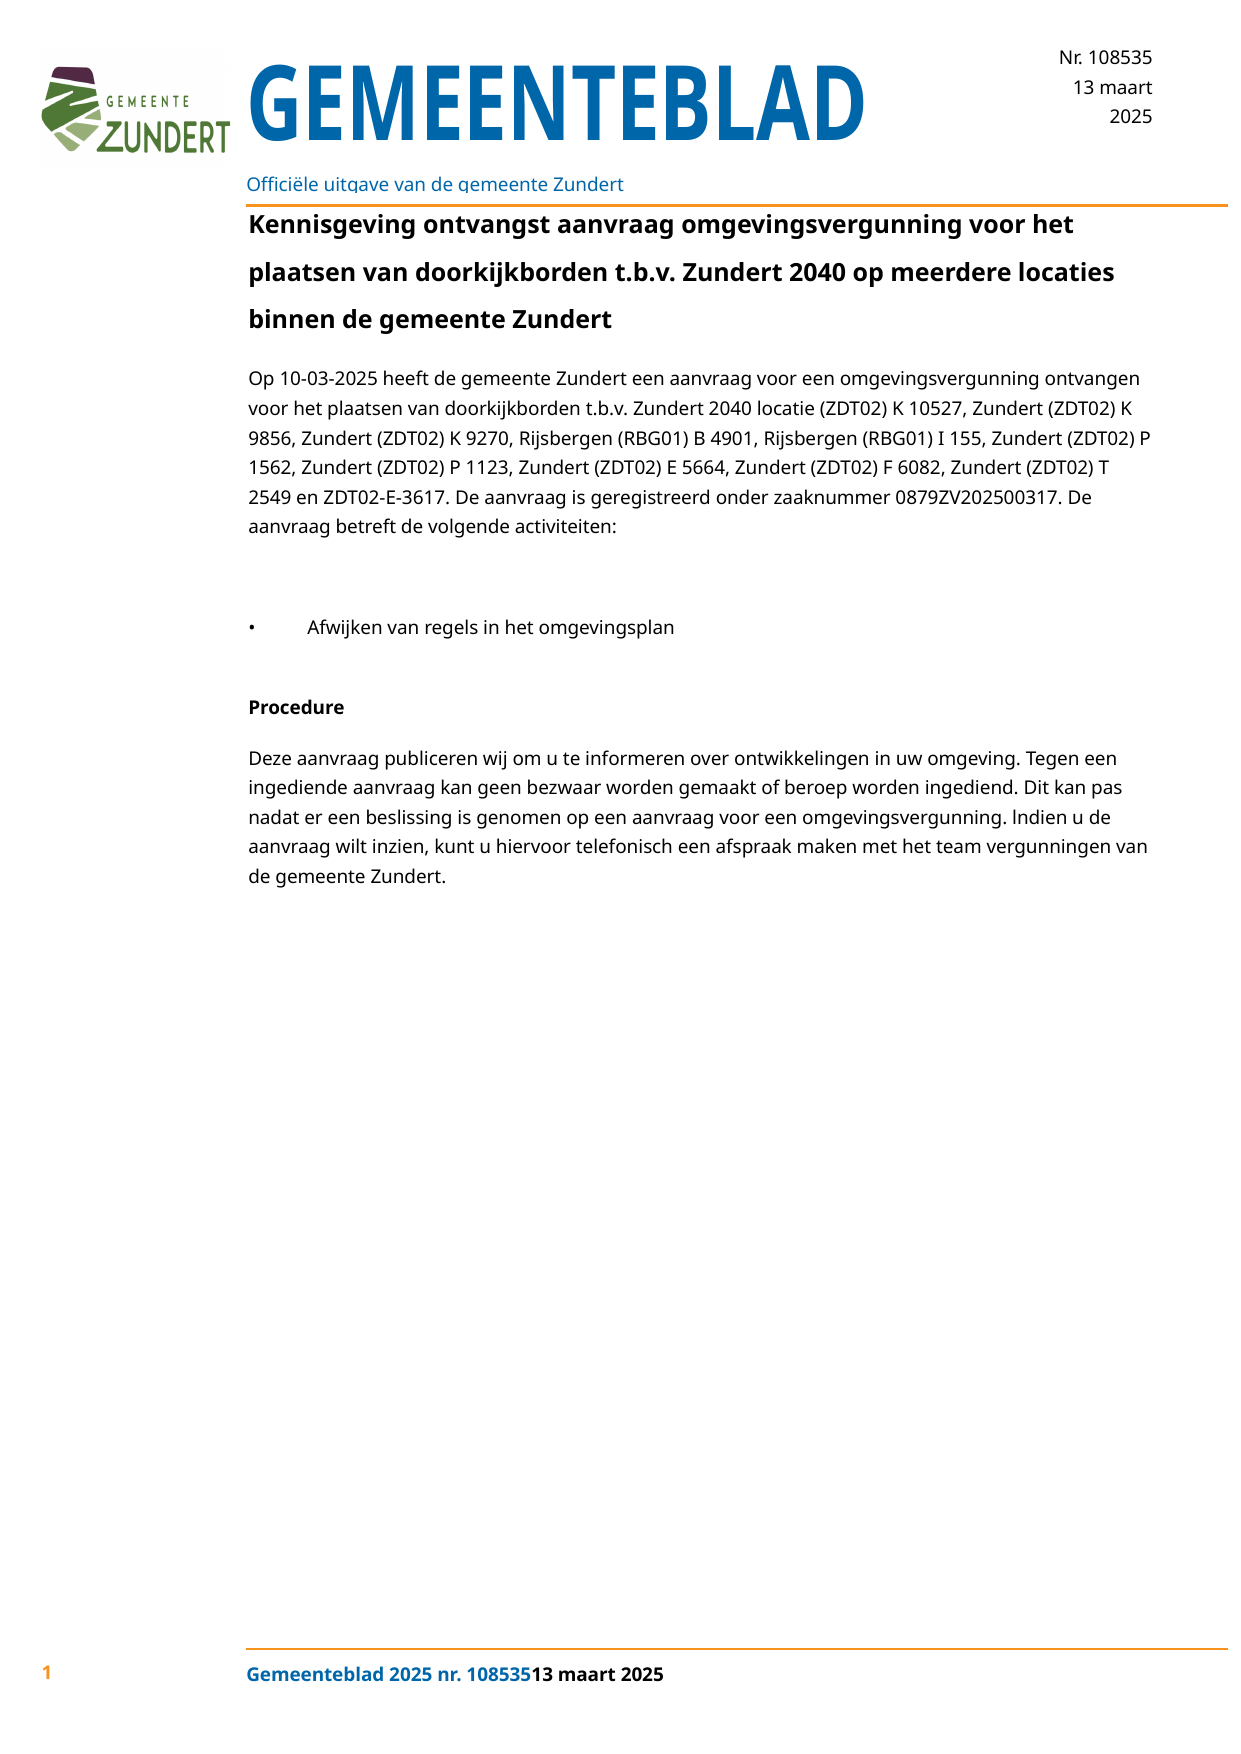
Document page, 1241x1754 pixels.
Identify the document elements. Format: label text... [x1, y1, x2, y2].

text Procedure [248, 694, 1152, 720]
text Op 10-03-2025 heeft de gemeente Zundert een aanvraag voor een omgevingsvergunning ontvangen voor het plaatsen van doorkijkborden t.b.v. Zundert 2040 locatie (ZDT02) K 10527, Zundert (ZDT02) K 9856, Zundert (ZDT02) K 9270, Rijsbergen (RBG01) B 4901, Rijsbergen (RBG01) I 155, Zundert (ZDT02) P 1562, Zundert (ZDT02) P 1123, Zundert (ZDT02) E 5664, Zundert (ZDT02) F 6082, Zundert (ZDT02) T 2549 en ZDT02-E-3617. De aanvraag is geregistreerd onder zaaknummer 0879ZV202500317. De aanvraag betreft de volgende activiteiten: [248, 366, 1152, 539]
text Deze aanvraag publiceren wij om u te informeren over ontwikkelingen in uw omgeving. Tegen een ingediende aanvraag kan geen bezwaar worden gemaakt of beroep worden ingediend. Dit kan pas nadat er een beslissing is genomen op een aanvraag voor een omgevingsvergunning. lndien u de aanvraag wilt inzien, kunt u hiervoor telefonisch een afspraak maken met het team vergunningen van de gemeente Zundert. [248, 745, 1152, 889]
picture [41, 47, 231, 172]
text Kennisgeving ontvangst aanvraag omgevingsvergunning voor het plaatsen van doorkijkborden t.b.v. Zundert 2040 op meerdere locaties binnen de gemeente Zundert [248, 207, 1152, 336]
list Afwijken van regels in het omgevingsplan [248, 614, 1152, 640]
